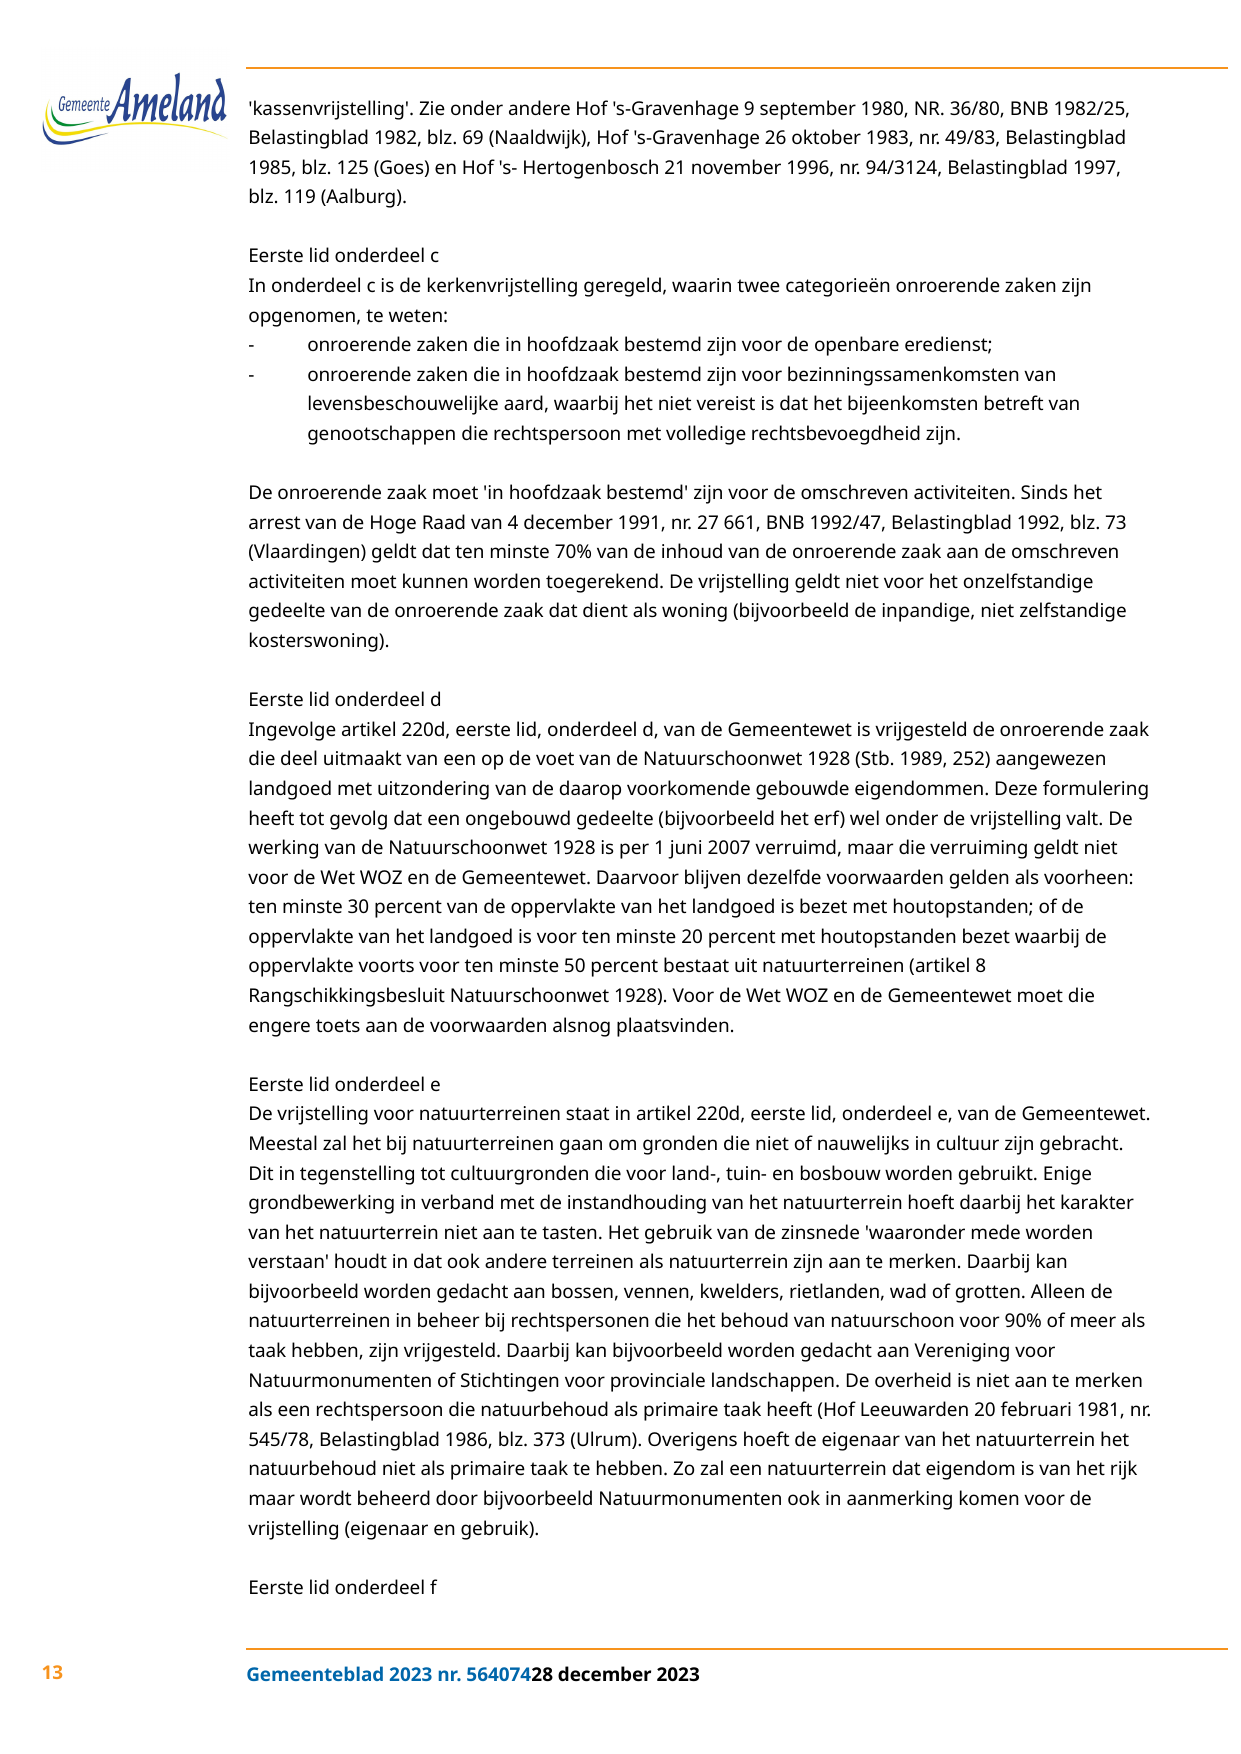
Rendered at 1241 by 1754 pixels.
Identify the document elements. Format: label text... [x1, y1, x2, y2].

text Ingevolge artikel 220d, eerste lid, onderdeel d, van de Gemeentewet is vrijgesteld de onroerende zaak die deel uitmaakt van een op de voet van de Natuurschoonwet 1928 (Stb. 1989, 252) aangewezen landgoed met uitzondering van de daarop voorkomende gebouwde eigendommen. Deze formulering heeft tot gevolg dat een ongebouwd gedeelte (bijvoorbeeld het erf) wel onder de vrijstelling valt. De werking van de Natuurschoonwet 1928 is per 1 juni 2007 verruimd, maar die verruiming geldt niet voor de Wet WOZ en de Gemeentewet. Daarvoor blijven dezelfde voorwaarden gelden als voorheen: ten minste 30 percent van de oppervlakte van het landgoed is bezet met houtopstanden; of de oppervlakte van het landgoed is voor ten minste 20 percent met houtopstanden bezet waarbij de oppervlakte voorts voor ten minste 50 percent bestaat uit natuurterreinen (artikel 8 Rangschikkingsbesluit Natuurschoonwet 1928). Voor de Wet WOZ en de Gemeentewet moet die engere toets aan de voorwaarden alsnog plaatsvinden. [248, 716, 1152, 1038]
text Eerste lid onderdeel c [248, 243, 1152, 268]
picture [41, 47, 231, 172]
text 'kassenvrijstelling'. Zie onder andere Hof 's-Gravenhage 9 september 1980, NR. 36/80, BNB 1982/25, Belastingblad 1982, blz. 69 (Naaldwijk), Hof 's-Gravenhage 26 oktober 1983, nr. 49/83, Belastingblad 1985, blz. 125 (Goes) en Hof 's- Hertogenbosch 21 november 1996, nr. 94/3124, Belastingblad 1997, blz. 119 (Aalburg). [248, 95, 1152, 209]
text Eerste lid onderdeel f [248, 1574, 1152, 1600]
list onroerende zaken die in hoofdzaak bestemd zijn voor bezinningssamenkomsten van levensbeschouwelijke aard, waarbij het niet vereist is dat het bijeenkomsten betreft van genootschappen die rechtspersoon met volledige rechtsbevoegdheid zijn. [248, 361, 1152, 446]
text In onderdeel c is de kerkenvrijstelling geregeld, waarin twee categorieën onroerende zaken zijn opgenomen, te weten: [248, 272, 1152, 328]
text Eerste lid onderdeel e [248, 1071, 1152, 1097]
text Eerste lid onderdeel d [248, 686, 1152, 712]
text De vrijstelling voor natuurterreinen staat in artikel 220d, eerste lid, onderdeel e, van de Gemeentewet. Meestal zal het bij natuurterreinen gaan om gronden die niet of nauwelijks in cultuur zijn gebracht. Dit in tegenstelling tot cultuurgronden die voor land-, tuin- en bosbouw worden gebruikt. Enige grondbewerking in verband met de instandhouding van het natuurterrein hoeft daarbij het karakter van het natuurterrein niet aan te tasten. Het gebruik van de zinsnede 'waaronder mede worden verstaan' houdt in dat ook andere terreinen als natuurterrein zijn aan te merken. Daarbij kan bijvoorbeeld worden gedacht aan bossen, vennen, kwelders, rietlanden, wad of grotten. Alleen de natuurterreinen in beheer bij rechtspersonen die het behoud van natuurschoon voor 90% of meer als taak hebben, zijn vrijgesteld. Daarbij kan bijvoorbeeld worden gedacht aan Vereniging voor Natuurmonumenten of Stichtingen voor provinciale landschappen. De overheid is niet aan te merken als een rechtspersoon die natuurbehoud als primaire taak heeft (Hof Leeuwarden 20 februari 1981, nr. 545/78, Belastingblad 1986, blz. 373 (Ulrum). Overigens hoeft de eigenaar van het natuurterrein het natuurbehoud niet als primaire taak te hebben. Zo zal een natuurterrein dat eigendom is van het rijk maar wordt beheerd door bijvoorbeeld Natuurmonumenten ook in aanmerking komen voor de vrijstelling (eigenaar en gebruik). [248, 1101, 1152, 1541]
list onroerende zaken die in hoofdzaak bestemd zijn voor de openbare eredienst; [248, 331, 1152, 357]
text De onroerende zaak moet 'in hoofdzaak bestemd' zijn voor de omschreven activiteiten. Sinds het arrest van de Hoge Raad van 4 december 1991, nr. 27 661, BNB 1992/47, Belastingblad 1992, blz. 73 (Vlaardingen) geldt dat ten minste 70% van de inhoud van de onroerende zaak aan de omschreven activiteiten moet kunnen worden toegerekend. De vrijstelling geldt niet voor het onzelfstandige gedeelte van de onroerende zaak dat dient als woning (bijvoorbeeld de inpandige, niet zelfstandige kosterswoning). [248, 479, 1152, 653]
